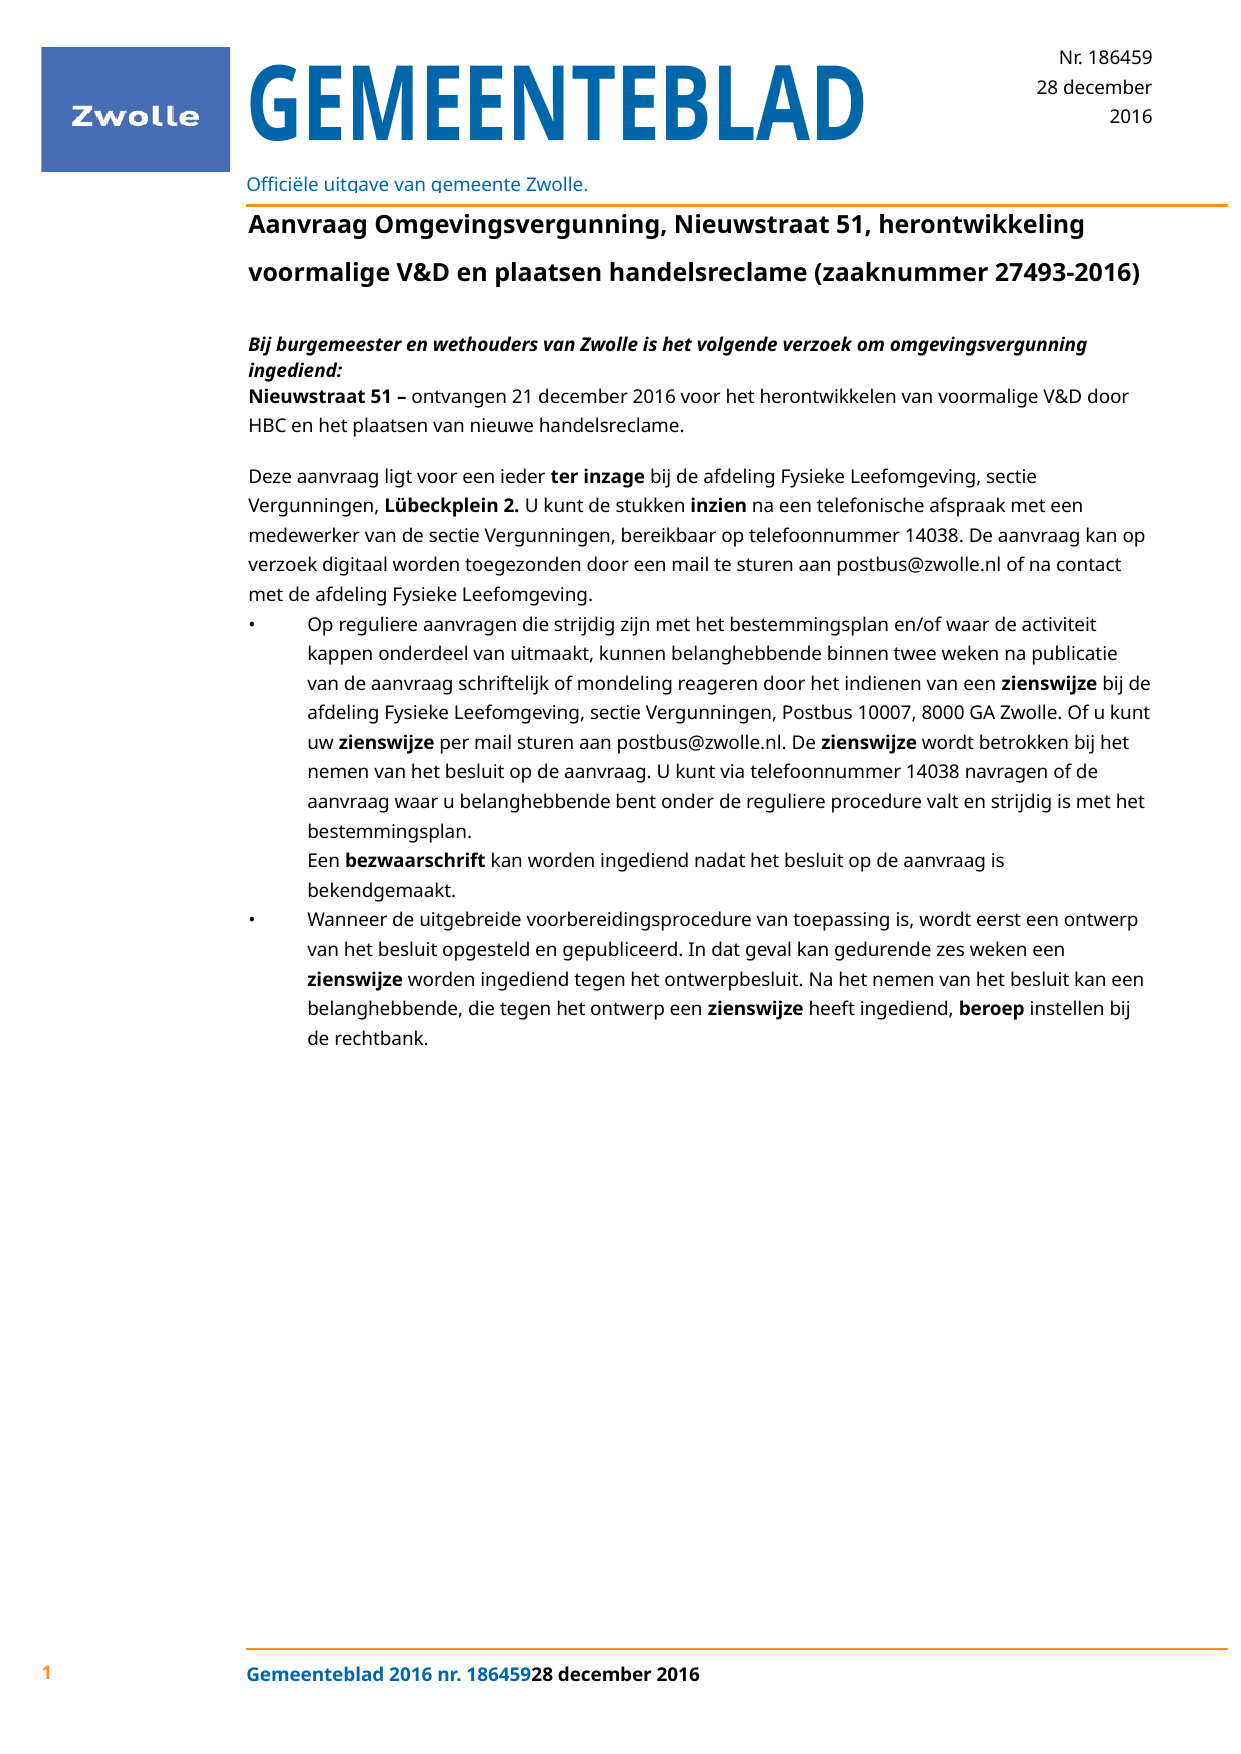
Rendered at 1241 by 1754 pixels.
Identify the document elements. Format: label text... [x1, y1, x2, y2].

text Nieuwstraat 51 – ontvangen 21 december 2016 voor het herontwikkelen van voormalige V&D door HBC en het plaatsen van nieuwe handelsreclame. [248, 383, 1152, 438]
list Op reguliere aanvragen die strijdig zijn met het bestemmingsplan en/of waar de activiteit kappen onderdeel van uitmaakt, kunnen belanghebbende binnen twee weken na publicatie van de aanvraag schriftelijk of mondeling reageren door het indienen van een zienswijze bij de afdeling Fysieke Leefomgeving, sectie Vergunningen, Postbus 10007, 8000 GA Zwolle. Of u kunt uw zienswijze per mail sturen aan postbus@zwolle.nl. De zienswijze wordt betrokken bij het nemen van het besluit op de aanvraag. U kunt via telefoonnummer 14038 navragen of de aanvraag waar u belanghebbende bent onder de reguliere procedure valt en strijdig is met het bestemmingsplan. [248, 611, 1152, 844]
list Wanneer de uitgebreide voorbereidingsprocedure van toepassing is, wordt eerst een ontwerp van het besluit opgesteld en gepubliceerd. In dat geval kan gedurende zes weken een zienswijze worden ingediend tegen het ontwerpbesluit. Na het nemen van het besluit kan een belanghebbende, die tegen het ontwerp een zienswijze heeft ingediend, beroep instellen bij de rechtbank. [248, 907, 1152, 1051]
list Een bezwaarschrift kan worden ingediend nadat het besluit op de aanvraag is bekendgemaakt. [248, 847, 1152, 903]
text Aanvraag Omgevingsvergunning, Nieuwstraat 51, herontwikkeling voormalige V&D en plaatsen handelsreclame (zaaknummer 27493-2016) [248, 207, 1152, 288]
text Deze aanvraag ligt voor een ieder ter inzage bij de afdeling Fysieke Leefomgeving, sectie Vergunningen, Lübeckplein 2. U kunt de stukken inzien na een telefonische afspraak met een medewerker van de sectie Vergunningen, bereikbaar op telefoonnummer 14038. De aanvraag kan op verzoek digitaal worden toegezonden door een mail te sturen aan postbus@zwolle.nl of na contact met de afdeling Fysieke Leefomgeving. [248, 463, 1152, 607]
picture [41, 47, 231, 172]
text Bij burgemeester en wethouders van Zwolle is het volgende verzoek om omgevingsvergunning ingediend: [248, 331, 1152, 383]
